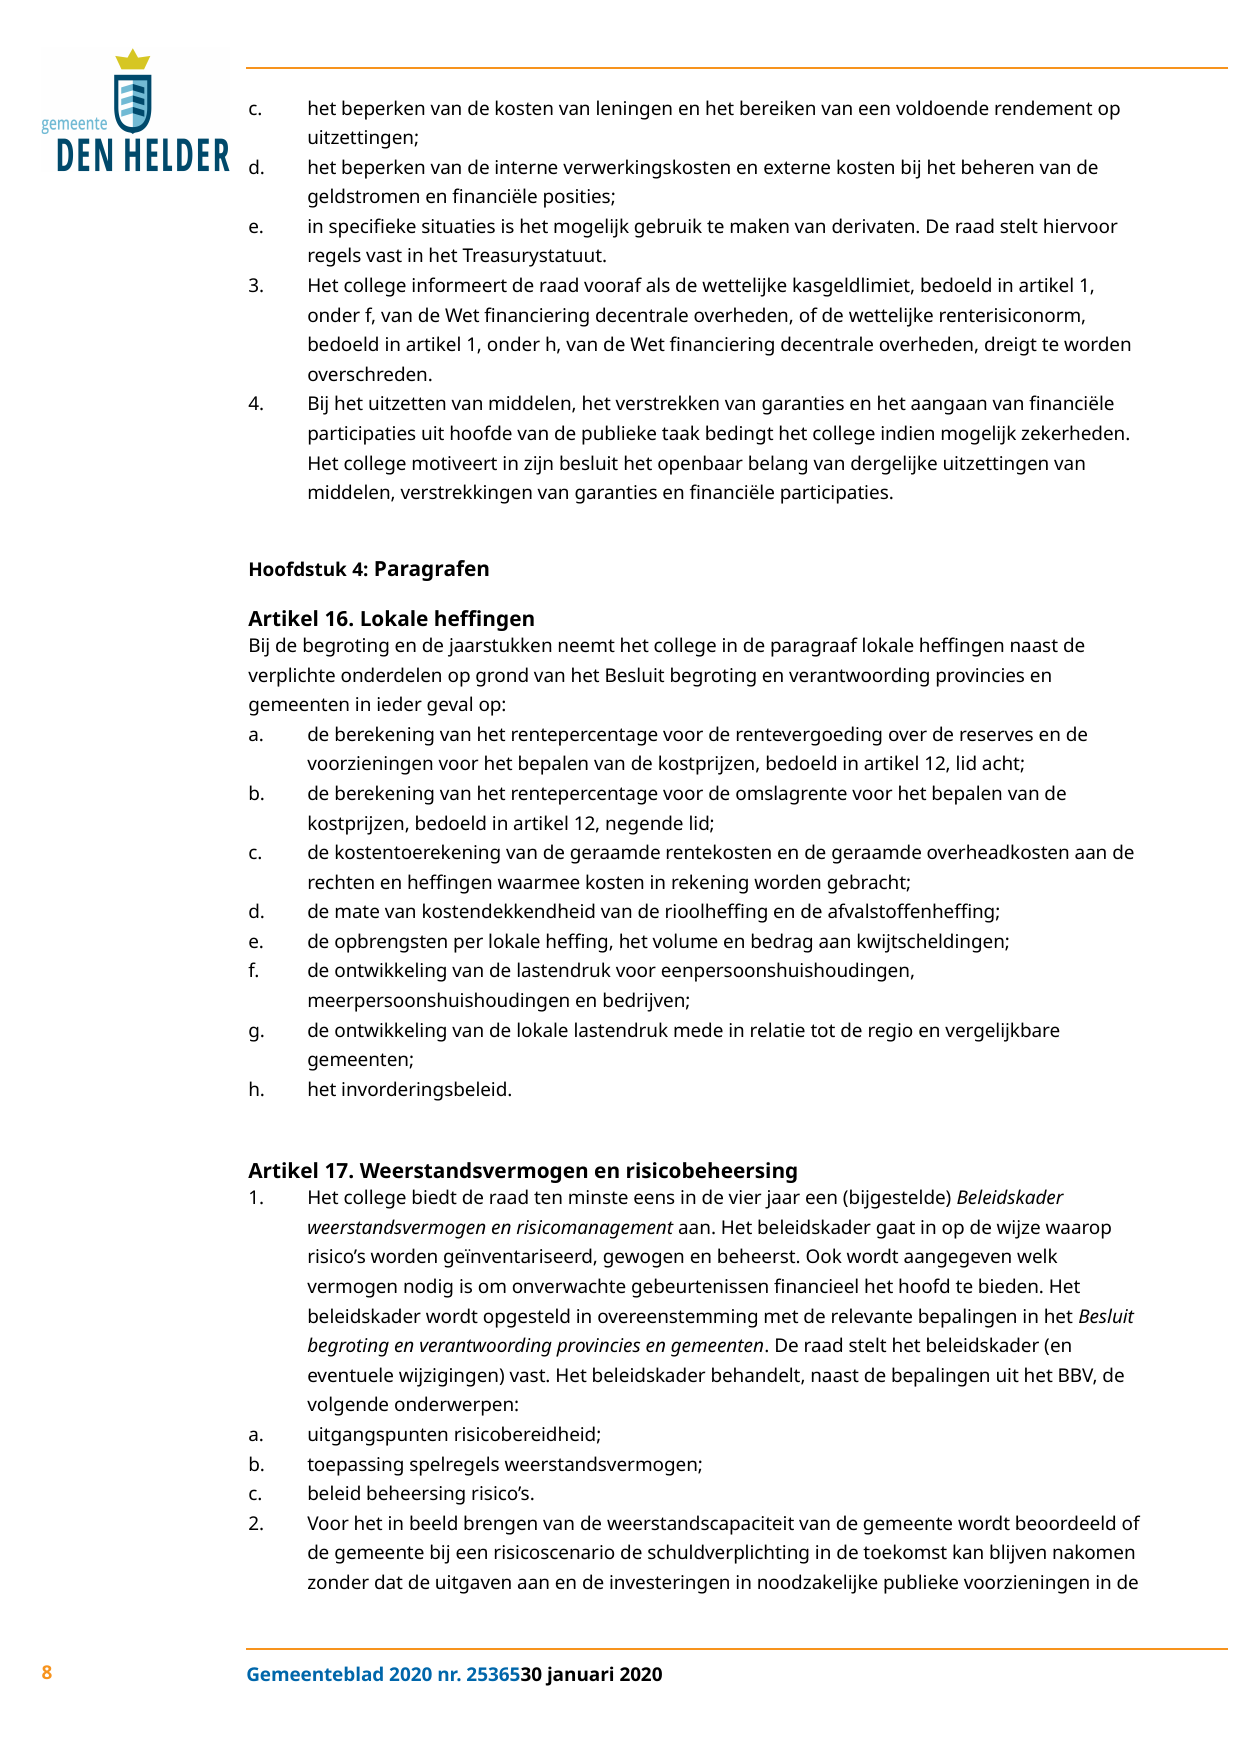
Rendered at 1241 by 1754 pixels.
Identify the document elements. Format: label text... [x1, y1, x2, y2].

text Artikel 17. Weerstandsvermogen en risicobeheersing [248, 1156, 1152, 1184]
list beleid beheersing risico’s. [248, 1480, 1152, 1506]
text Bij de begroting en de jaarstukken neemt het college in de paragraaf lokale heffingen naast de verplichte onderdelen op grond van het Besluit begroting en verantwoording provincies en gemeenten in ieder geval op: [248, 632, 1152, 717]
list Bij het uitzetten van middelen, het verstrekken van garanties en het aangaan van financiële participaties uit hoofde van de publieke taak bedingt het college indien mogelijk zekerheden. Het college motiveert in zijn besluit het openbaar belang van dergelijke uitzettingen van middelen, verstrekkingen van garanties en financiële participaties. [248, 391, 1152, 505]
picture [100, 154, 106, 172]
picture [63, 144, 68, 165]
picture [130, 157, 135, 172]
list het beperken van de interne verwerkingskosten en externe kosten bij het beheren van de geldstromen en financiële posities; [248, 154, 1152, 209]
picture [182, 144, 187, 165]
list het invorderingsbeleid. [248, 1076, 1152, 1102]
list Voor het in beeld brengen van de weerstandscapaciteit van de gemeente wordt beoordeeld of de gemeente bij een risicoscenario de schuldverplichting in de toekomst kan blijven nakomen zonder dat de uitgaven aan en de investeringen in noodzakelijke publieke voorzieningen in de [248, 1510, 1152, 1595]
list in specifieke situaties is het mogelijk gebruik te maken van derivaten. De raad stelt hiervoor regels vast in het Treasurystatuut. [248, 213, 1152, 268]
list Het college biedt de raad ten minste eens in de vier jaar een (bijgestelde) Beleidskader weerstandsvermogen en risicomanagement aan. Het beleidskader gaat in op de wijze waarop risico’s worden geïnventariseerd, gewogen en beheerst. Ook wordt aangegeven welk vermogen nodig is om onverwachte gebeurtenissen financieel het hoofd te bieden. Het beleidskader wordt opgesteld in overeenstemming met de relevante bepalingen in het Besluit begroting en verantwoording provincies en gemeenten. De raad stelt het beleidskader (en eventuele wijzigingen) vast. Het beleidskader behandelt, naast de bepalingen uit het BBV, de volgende onderwerpen: [248, 1184, 1152, 1417]
text Hoofdstuk 4: Paragrafen [248, 554, 1152, 583]
list de berekening van het rentepercentage voor de rentevergoeding over de reserves en de voorzieningen voor het bepalen van de kostprijzen, bedoeld in artikel 12, lid acht; [248, 721, 1152, 776]
list de kostentoerekening van de geraamde rentekosten en de geraamde overheadkosten aan de rechten en heffingen waarmee kosten in rekening worden gebracht; [248, 839, 1152, 895]
list het beperken van de kosten van leningen en het bereiken van een voldoende rendement op uitzettingen; [248, 95, 1152, 150]
list toepassing spelregels weerstandsvermogen; [248, 1451, 1152, 1476]
text Artikel 16. Lokale heffingen [248, 604, 1152, 632]
picture [41, 47, 231, 172]
list de mate van kostendekkendheid van de rioolheffing en de afvalstoffenheffing; [248, 898, 1152, 924]
list Het college informeert de raad vooraf als de wettelijke kasgeldlimiet, bedoeld in artikel 1, onder f, van de Wet financiering decentrale overheden, of de wettelijke renterisiconorm, bedoeld in artikel 1, onder h, van de Wet financiering decentrale overheden, dreigt te worden overschreden. [248, 272, 1152, 387]
list de berekening van het rentepercentage voor de omslagrente voor het bepalen van de kostprijzen, bedoeld in artikel 12, negende lid; [248, 780, 1152, 836]
picture [220, 160, 224, 172]
list de ontwikkeling van de lokale lastendruk mede in relatie tot de regio en vergelijkbare gemeenten; [248, 1017, 1152, 1072]
list de opbrengsten per lokale heffing, het volume en bedrag aan kwijtscheldingen; [248, 928, 1152, 954]
list de ontwikkeling van de lastendruk voor eenpersoonshuishoudingen, meerpersoonshuishoudingen en bedrijven; [248, 958, 1152, 1013]
list uitgangspunten risicobereidheid; [248, 1421, 1152, 1447]
